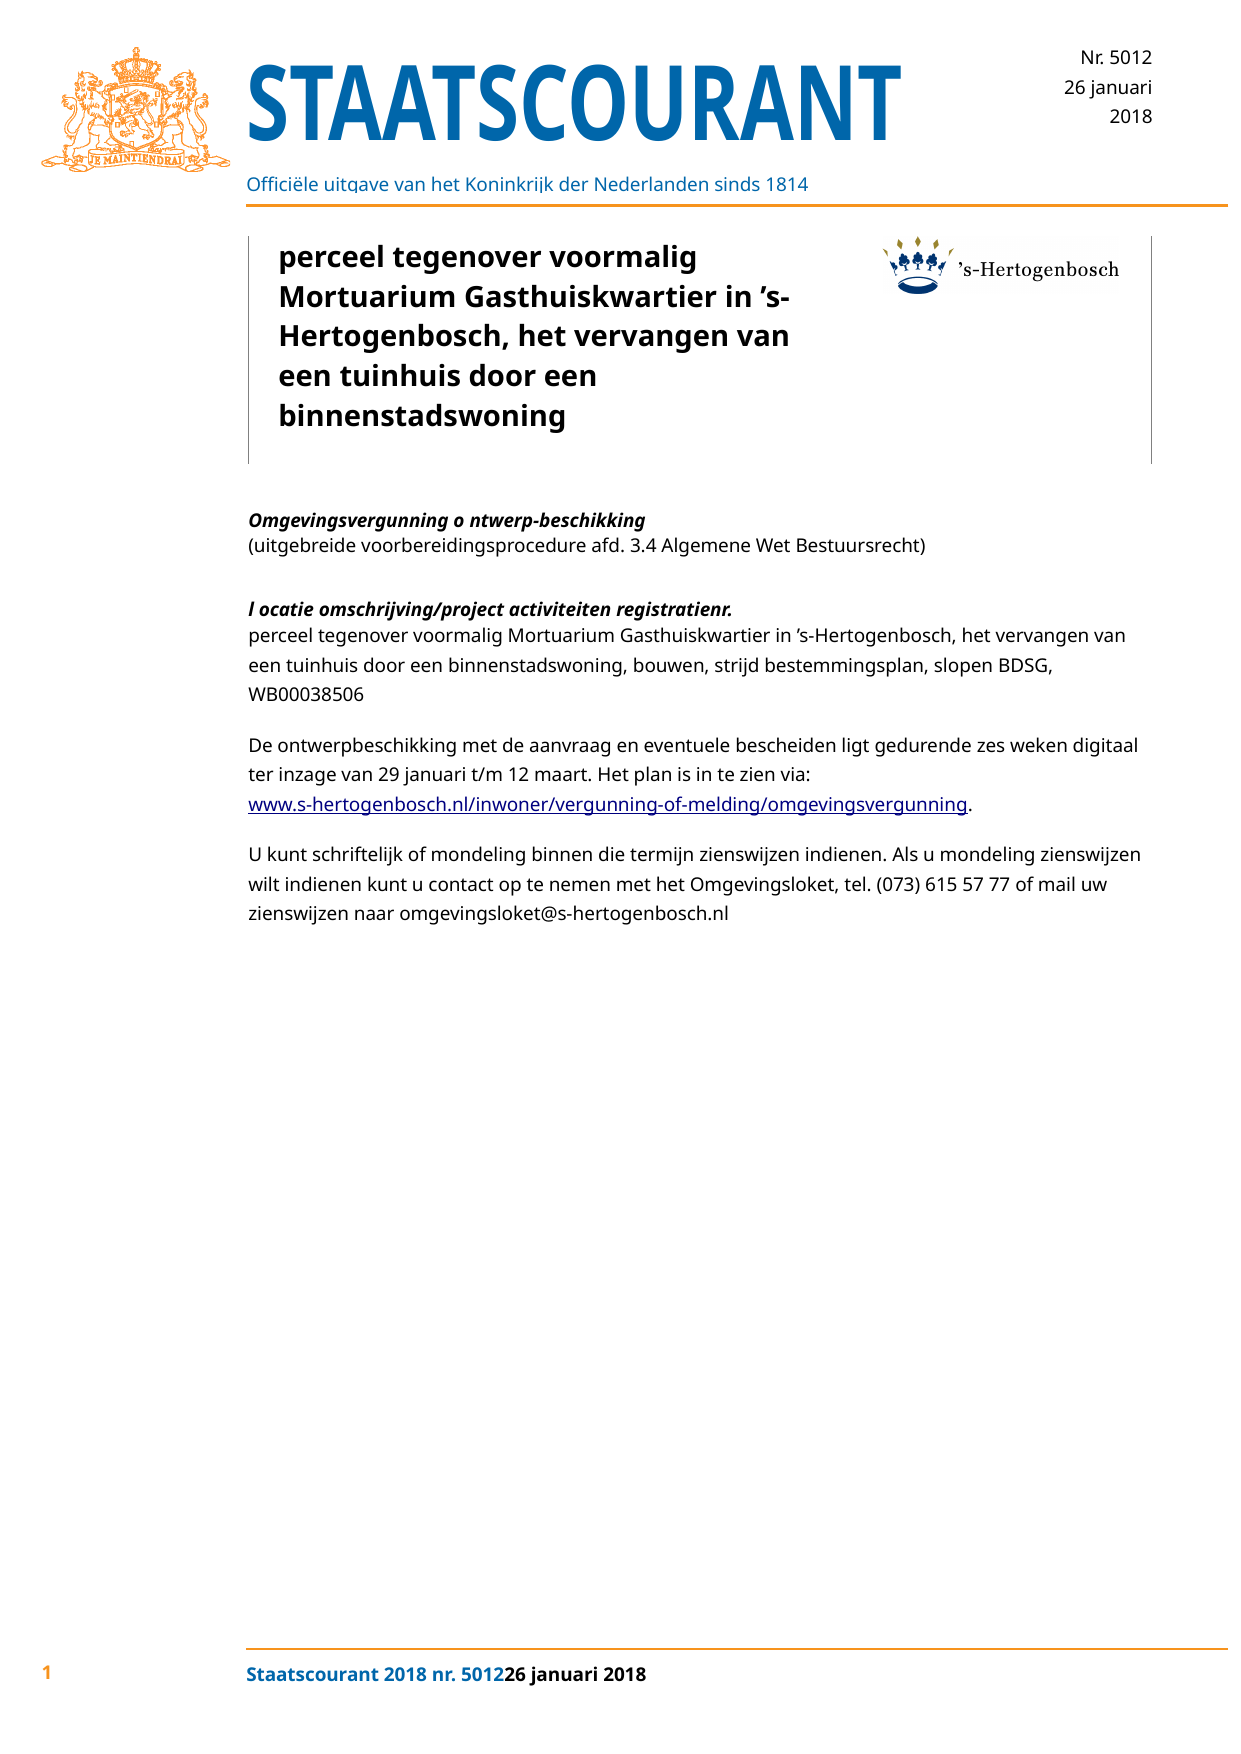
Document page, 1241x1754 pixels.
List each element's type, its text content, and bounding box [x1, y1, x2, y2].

text l ocatie omschrijving/project activiteiten registratienr. [248, 597, 1152, 622]
text perceel tegenover voormalig Mortuarium Gasthuiskwartier in ’s-Hertogenbosch, het vervangen van een tuinhuis door een binnenstadswoning, bouwen, strijd bestemmingsplan, slopen BDSG, WB00038506 [248, 622, 1152, 707]
text De ontwerpbeschikking met de aanvraag en eventuele bescheiden ligt gedurende zes weken digitaal ter inzage van 29 januari t/m 12 maart. Het plan is in te zien via: www.s-hertogenbosch.nl/inwoner/vergunning-of-melding/omgevingsvergunning. [248, 732, 1152, 817]
text (uitgebreide voorbereidingsprocedure afd. 3.4 Algemene Wet Bestuursrecht) [248, 533, 1152, 558]
table_header [1119, 236, 1151, 293]
picture [41, 47, 231, 172]
table_header [850, 236, 882, 293]
table_header [850, 294, 1151, 464]
table_header perceel tegenover voormalig Mortuarium Gasthuiskwartier in ’s-Hertogenbosch, het vervangen van een tuinhuis door een binnenstadswoning [249, 236, 850, 464]
picture [882, 236, 1119, 294]
text Omgevingsvergunning o ntwerp-beschikking [248, 507, 1152, 533]
text U kunt schriftelijk of mondeling binnen die termijn zienswijzen indienen. Als u mondeling zienswijzen wilt indienen kunt u contact op te nemen met het Omgevingsloket, tel. (073) 615 57 77 of mail uw zienswijzen naar omgevingsloket@s-hertogenbosch.nl [248, 841, 1152, 926]
